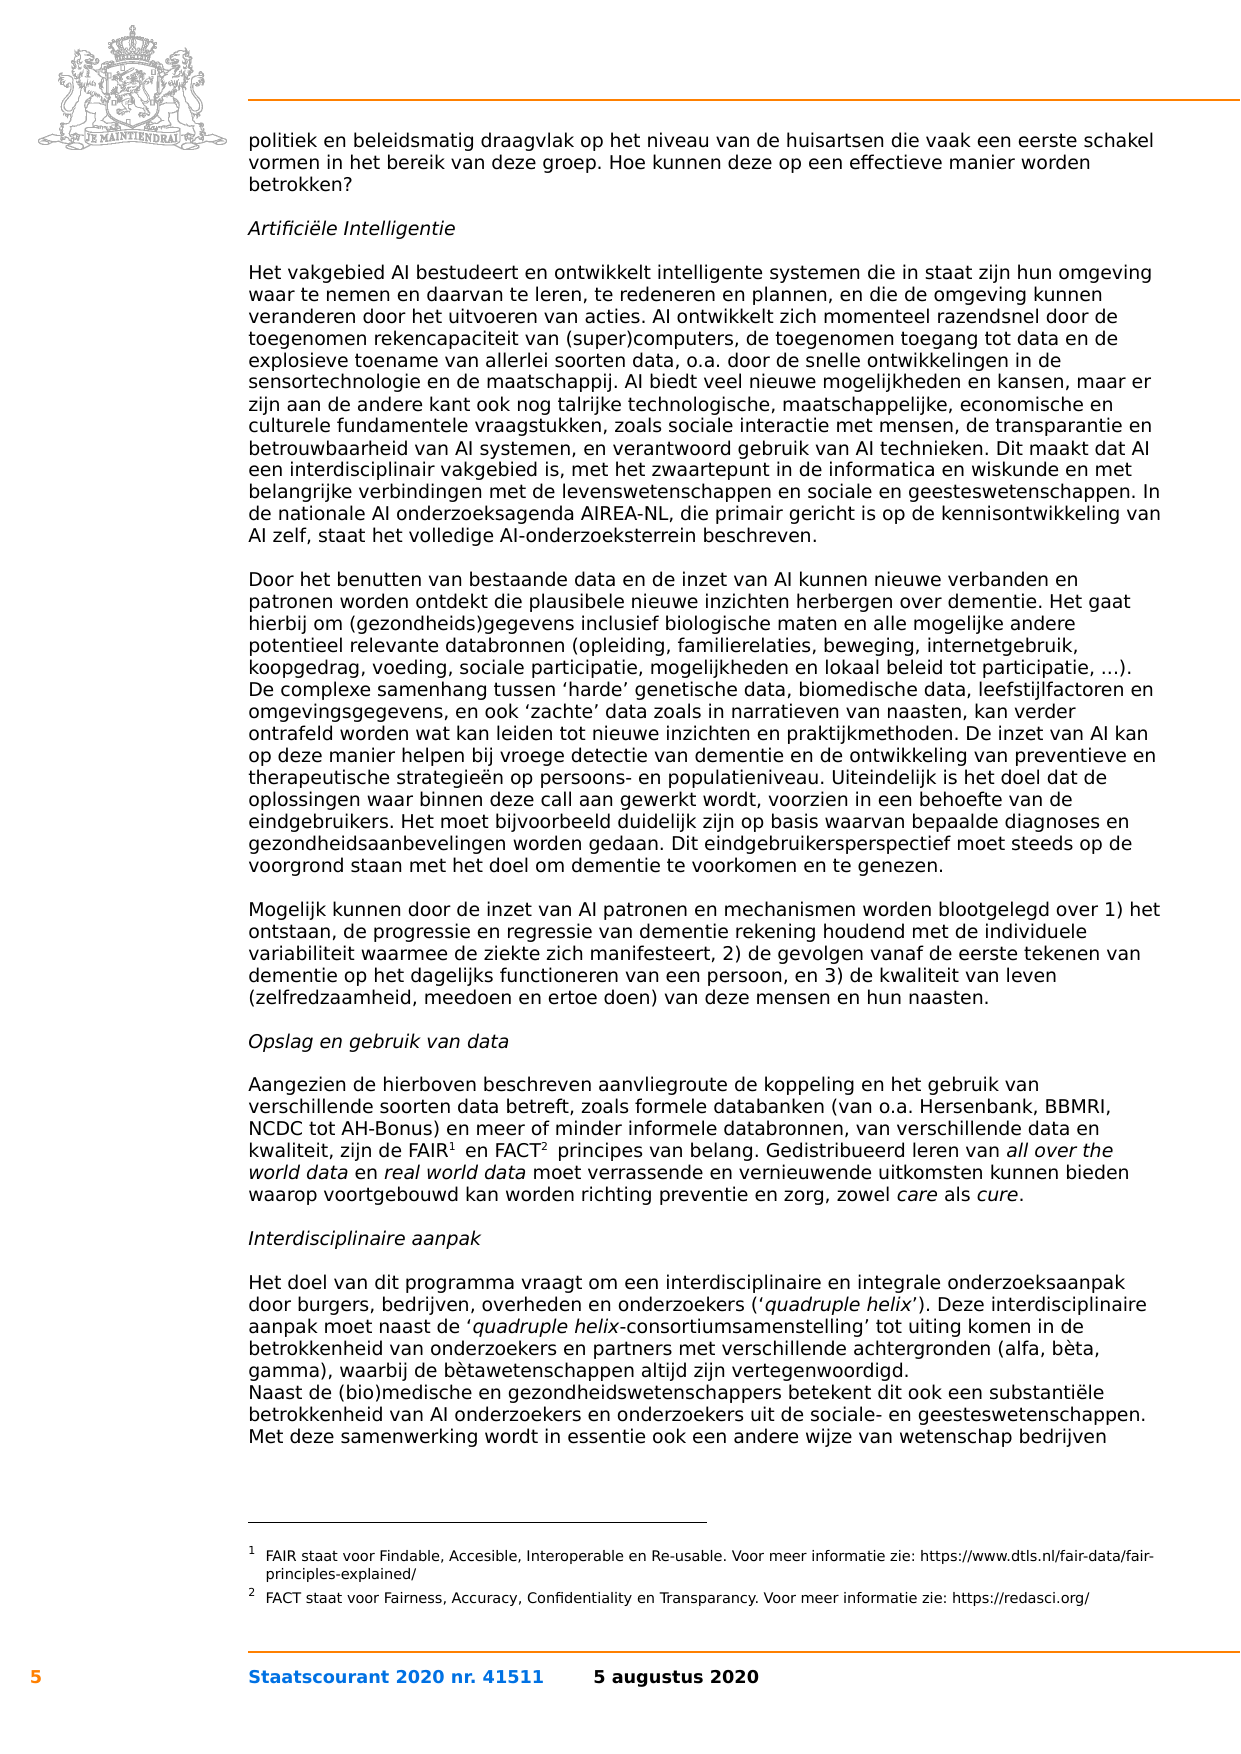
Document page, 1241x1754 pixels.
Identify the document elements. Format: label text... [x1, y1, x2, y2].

text FAIR staat voor Findable, Accesible, Interoperable en Re-usable. Voor meer informatie zie: https://www.dtls.nl/fair-data/fair-principles-explained/ [248, 1544, 1163, 1583]
subtitle Opslag en gebruik van data [248, 1031, 1163, 1052]
subtitle Interdisciplinaire aanpak [248, 1228, 1163, 1250]
text Mogelijk kunnen door de inzet van AI patronen en mechanismen worden blootgelegd over 1) het ontstaan, de progressie en regressie van dementie rekening houdend met de individuele variabiliteit waarmee de ziekte zich manifesteert, 2) de gevolgen vanaf de eerste tekenen van dementie op het dagelijks functioneren van een persoon, en 3) de kwaliteit van leven (zelfredzaamheid, meedoen en ertoe doen) van deze mensen en hun naasten. [248, 899, 1163, 1009]
subtitle Artificiële Intelligentie [248, 218, 1163, 240]
text politiek en beleidsmatig draagvlak op het niveau van de huisartsen die vaak een eerste schakel vormen in het bereik van deze groep. Hoe kunnen deze op een effectieve manier worden betrokken? [248, 130, 1163, 196]
text Het doel van dit programma vraagt om een interdisciplinaire en integrale onderzoeksaanpak door burgers, bedrijven, overheden en onderzoekers (‘quadruple helix’). Deze interdisciplinaire aanpak moet naast de ‘quadruple helix-consortiumsamenstelling’ tot uiting komen in de betrokkenheid van onderzoekers en partners met verschillende achtergronden (alfa, bèta, gamma), waarbij de bètawetenschappen altijd zijn vertegenwoordigd. [248, 1272, 1163, 1382]
text Aangezien de hierboven beschreven aanvliegroute de koppeling en het gebruik van verschillende soorten data betreft, zoals formele databanken (van o.a. Hersenbank, BBMRI, NCDC tot AH-Bonus) en meer of minder informele databronnen, van verschillende data en kwaliteit, zijn de FAIR en FACT principes van belang. Gedistribueerd leren van all over the world data en real world data moet verrassende en vernieuwende uitkomsten kunnen bieden waarop voortgebouwd kan worden richting preventie en zorg, zowel care als cure. [248, 1074, 1163, 1206]
text Naast de (bio)medische en gezondheidswetenschappers betekent dit ook een substantiële betrokkenheid van AI onderzoekers en onderzoekers uit de sociale- en geesteswetenschappen. Met deze samenwerking wordt in essentie ook een andere wijze van wetenschap bedrijven [248, 1382, 1163, 1448]
picture [38, 25, 227, 150]
text FACT staat voor Fairness, Accuracy, Confidentiality en Transparancy. Voor meer informatie zie: https://redasci.org/ [248, 1586, 1163, 1608]
text Door het benutten van bestaande data en de inzet van AI kunnen nieuwe verbanden en patronen worden ontdekt die plausibele nieuwe inzichten herbergen over dementie. Het gaat hierbij om (gezondheids)gegevens inclusief biologische maten en alle mogelijke andere potentieel relevante databronnen (opleiding, familierelaties, beweging, internetgebruik, koopgedrag, voeding, sociale participatie, mogelijkheden en lokaal beleid tot participatie, ...). De complexe samenhang tussen ‘harde’ genetische data, biomedische data, leefstijlfactoren en omgevingsgegevens, en ook ‘zachte’ data zoals in narratieven van naasten, kan verder ontrafeld worden wat kan leiden tot nieuwe inzichten en praktijkmethoden. De inzet van AI kan op deze manier helpen bij vroege detectie van dementie en de ontwikkeling van preventieve en therapeutische strategieën op persoons- en populatieniveau. Uiteindelijk is het doel dat de oplossingen waar binnen deze call aan gewerkt wordt, voorzien in een behoefte van de eindgebruikers. Het moet bijvoorbeeld duidelijk zijn op basis waarvan bepaalde diagnoses en gezondheidsaanbevelingen worden gedaan. Dit eindgebruikersperspectief moet steeds op de voorgrond staan met het doel om dementie te voorkomen en te genezen. [248, 569, 1163, 877]
text Het vakgebied AI bestudeert en ontwikkelt intelligente systemen die in staat zijn hun omgeving waar te nemen en daarvan te leren, te redeneren en plannen, en die de omgeving kunnen veranderen door het uitvoeren van acties. AI ontwikkelt zich momenteel razendsnel door de toegenomen rekencapaciteit van (super)computers, de toegenomen toegang tot data en de explosieve toename van allerlei soorten data, o.a. door de snelle ontwikkelingen in de sensortechnologie en de maatschappij. AI biedt veel nieuwe mogelijkheden en kansen, maar er zijn aan de andere kant ook nog talrijke technologische, maatschappelijke, economische en culturele fundamentele vraagstukken, zoals sociale interactie met mensen, de transparantie en betrouwbaarheid van AI systemen, en verantwoord gebruik van AI technieken. Dit maakt dat AI een interdisciplinair vakgebied is, met het zwaartepunt in de informatica en wiskunde en met belangrijke verbindingen met de levenswetenschappen en sociale en geesteswetenschappen. In de nationale AI onderzoeksagenda AIREA-NL, die primair gericht is op de kennisontwikkeling van AI zelf, staat het volledige AI-onderzoeksterrein beschreven. [248, 262, 1163, 547]
